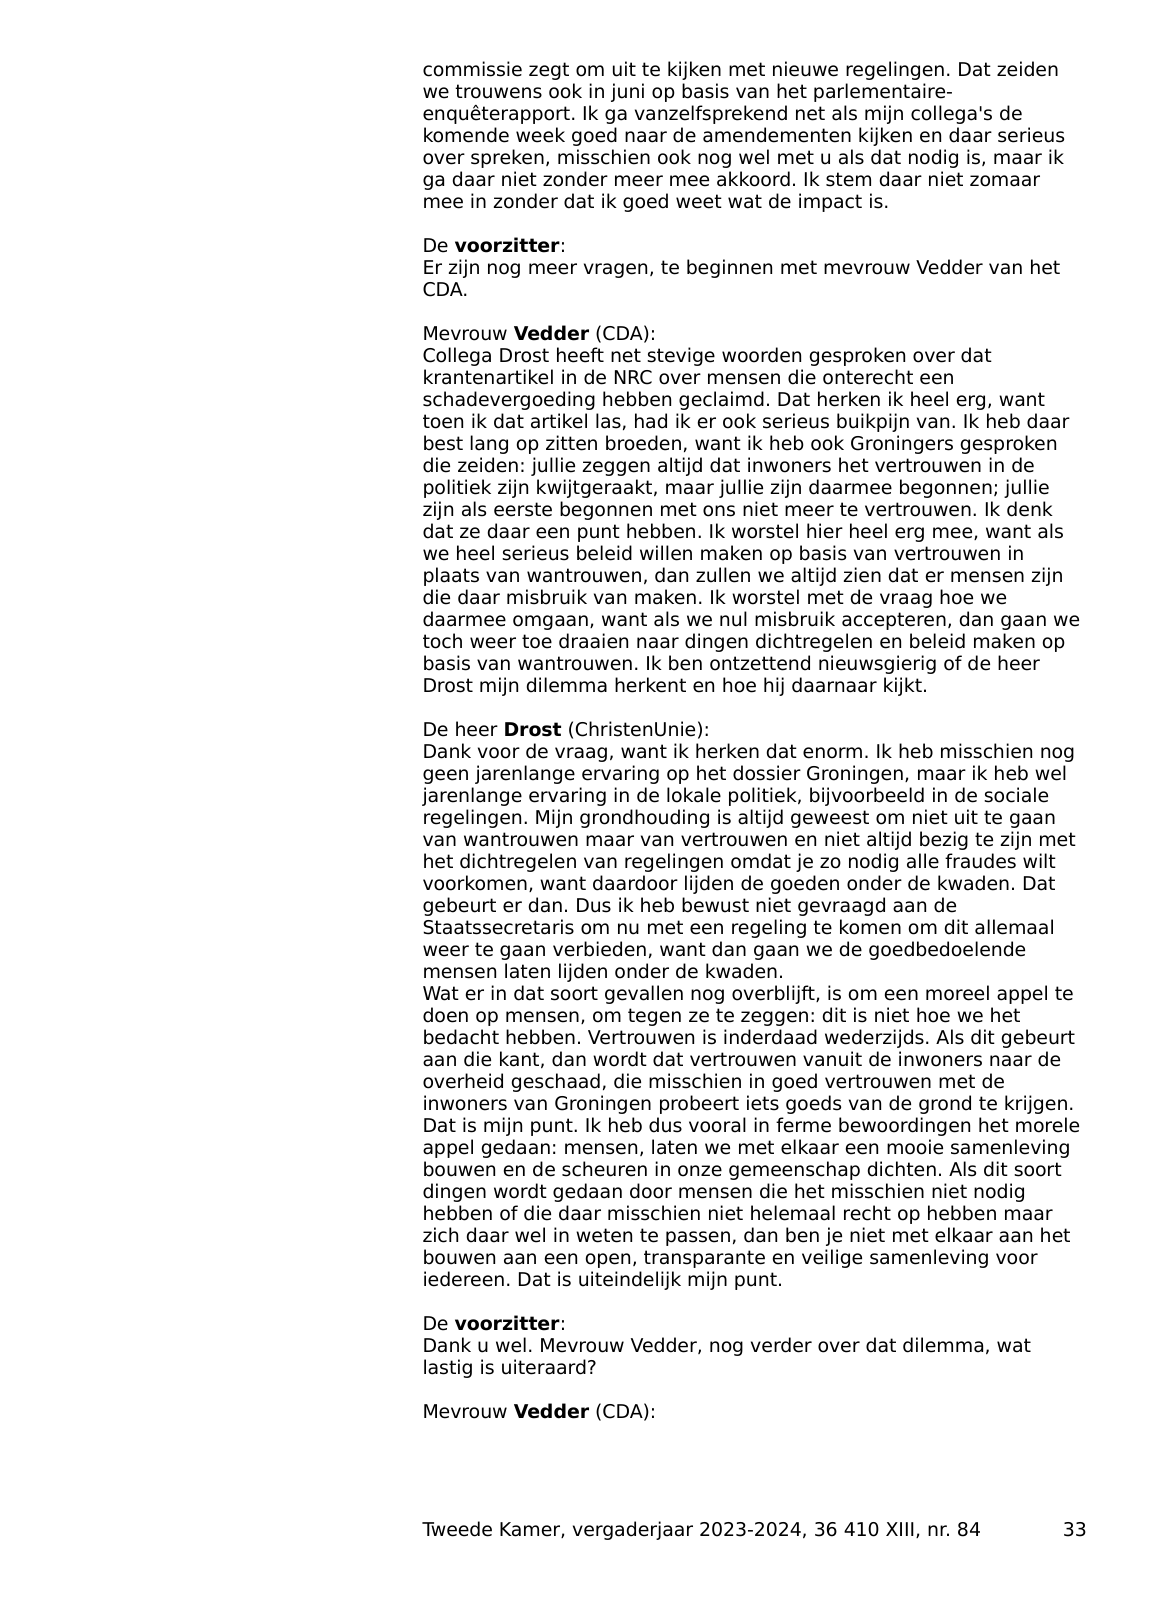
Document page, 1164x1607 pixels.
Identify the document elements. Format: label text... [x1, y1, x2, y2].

text Collega Drost heeft net stevige woorden gesproken over dat krantenartikel in de NRC over mensen die onterecht een schadevergoeding hebben geclaimd. Dat herken ik heel erg, want toen ik dat artikel las, had ik er ook serieus buikpijn van. Ik heb daar best lang op zitten broeden, want ik heb ook Groningers gesproken die zeiden: jullie zeggen altijd dat inwoners het vertrouwen in de politiek zijn kwijtgeraakt, maar jullie zijn daarmee begonnen; jullie zijn als eerste begonnen met ons niet meer te vertrouwen. Ik denk dat ze daar een punt hebben. Ik worstel hier heel erg mee, want als we heel serieus beleid willen maken op basis van vertrouwen in plaats van wantrouwen, dan zullen we altijd zien dat er mensen zijn die daar misbruik van maken. Ik worstel met de vraag hoe we daarmee omgaan, want als we nul misbruik accepteren, dan gaan we toch weer toe draaien naar dingen dichtregelen en beleid maken op basis van wantrouwen. Ik ben ontzettend nieuwsgierig of de heer Drost mijn dilemma herkent en hoe hij daarnaar kijkt. [422, 345, 1087, 697]
text De voorzitter: [422, 1313, 1087, 1335]
text Mevrouw Vedder (CDA): [422, 323, 1087, 345]
text Dank u wel. Mevrouw Vedder, nog verder over dat dilemma, wat lastig is uiteraard? [422, 1335, 1087, 1379]
text De heer Drost (ChristenUnie): [422, 719, 1087, 741]
text Er zijn nog meer vragen, te beginnen met mevrouw Vedder van het CDA. [422, 257, 1087, 301]
text Mevrouw Vedder (CDA): [422, 1401, 1087, 1423]
text De voorzitter: [422, 235, 1087, 257]
text Dank voor de vraag, want ik herken dat enorm. Ik heb misschien nog geen jarenlange ervaring op het dossier Groningen, maar ik heb wel jarenlange ervaring in de lokale politiek, bijvoorbeeld in de sociale regelingen. Mijn grondhouding is altijd geweest om niet uit te gaan van wantrouwen maar van vertrouwen en niet altijd bezig te zijn met het dichtregelen van regelingen omdat je zo nodig alle fraudes wilt voorkomen, want daardoor lijden de goeden onder de kwaden. Dat gebeurt er dan. Dus ik heb bewust niet gevraagd aan de Staatssecretaris om nu met een regeling te komen om dit allemaal weer te gaan verbieden, want dan gaan we de goedbedoelende mensen laten lijden onder de kwaden. [422, 741, 1087, 983]
text Wat er in dat soort gevallen nog overblijft, is om een moreel appel te doen op mensen, om tegen ze te zeggen: dit is niet hoe we het bedacht hebben. Vertrouwen is inderdaad wederzijds. Als dit gebeurt aan die kant, dan wordt dat vertrouwen vanuit de inwoners naar de overheid geschaad, die misschien in goed vertrouwen met de inwoners van Groningen probeert iets goeds van de grond te krijgen. Dat is mijn punt. Ik heb dus vooral in ferme bewoordingen het morele appel gedaan: mensen, laten we met elkaar een mooie samenleving bouwen en de scheuren in onze gemeenschap dichten. Als dit soort dingen wordt gedaan door mensen die het misschien niet nodig hebben of die daar misschien niet helemaal recht op hebben maar zich daar wel in weten te passen, dan ben je niet met elkaar aan het bouwen aan een open, transparante en veilige samenleving voor iedereen. Dat is uiteindelijk mijn punt. [422, 983, 1087, 1291]
text commissie zegt om uit te kijken met nieuwe regelingen. Dat zeiden we trouwens ook in juni op basis van het parlementaire-enquêterapport. Ik ga vanzelfsprekend net als mijn collega's de komende week goed naar de amendementen kijken en daar serieus over spreken, misschien ook nog wel met u als dat nodig is, maar ik ga daar niet zonder meer mee akkoord. Ik stem daar niet zomaar mee in zonder dat ik goed weet wat de impact is. [422, 59, 1087, 213]
